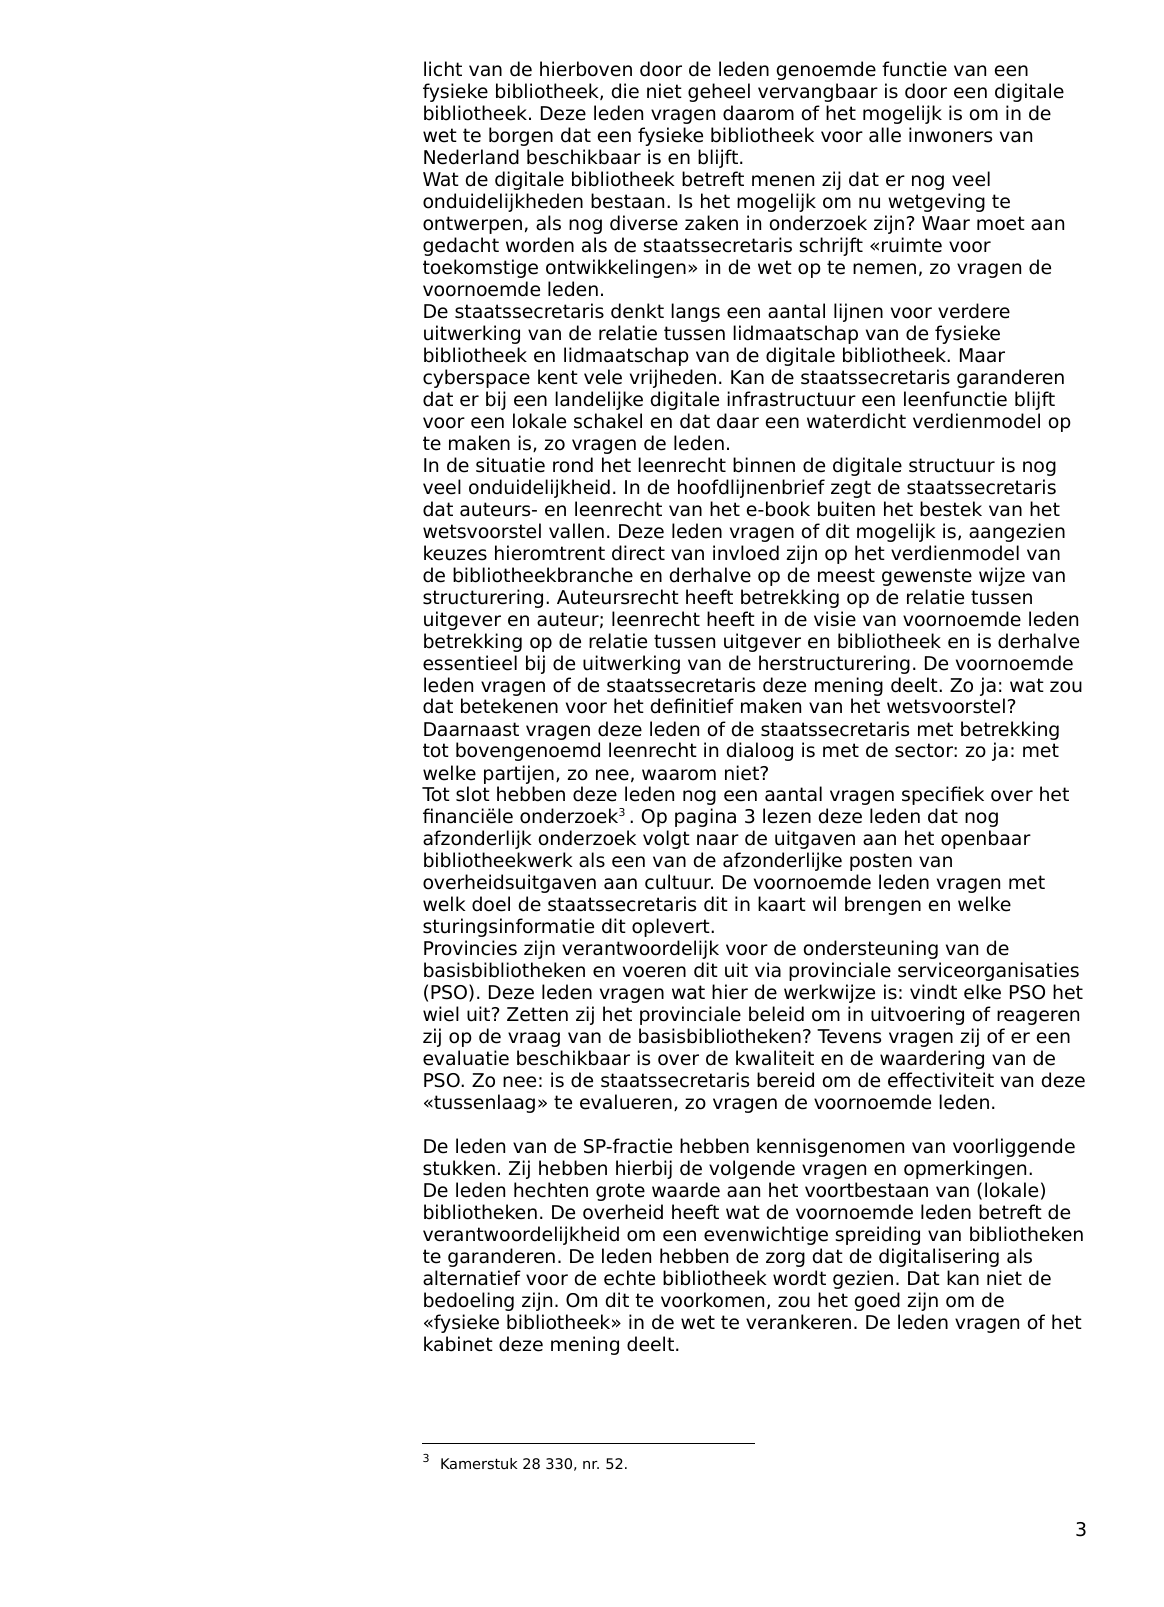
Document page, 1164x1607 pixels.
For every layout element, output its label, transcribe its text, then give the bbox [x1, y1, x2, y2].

text De leden van de SP-fractie hebben kennisgenomen van voorliggende stukken. Zij hebben hierbij de volgende vragen en opmerkingen. [422, 1136, 1087, 1180]
text Wat de digitale bibliotheek betreft menen zij dat er nog veel onduidelijkheden bestaan. Is het mogelijk om nu wetgeving te ontwerpen, als nog diverse zaken in onderzoek zijn? Waar moet aan gedacht worden als de staatssecretaris schrijft «ruimte voor toekomstige ontwikkelingen» in de wet op te nemen, zo vragen de voornoemde leden. [422, 169, 1087, 301]
text De staatssecretaris denkt langs een aantal lijnen voor verdere uitwerking van de relatie tussen lidmaatschap van de fysieke bibliotheek en lidmaatschap van de digitale bibliotheek. Maar cyberspace kent vele vrijheden. Kan de staatssecretaris garanderen dat er bij een landelijke digitale infrastructuur een leenfunctie blijft voor een lokale schakel en dat daar een waterdicht verdienmodel op te maken is, zo vragen de leden. [422, 301, 1087, 455]
text licht van de hierboven door de leden genoemde functie van een fysieke bibliotheek, die niet geheel vervangbaar is door een digitale bibliotheek. Deze leden vragen daarom of het mogelijk is om in de wet te borgen dat een fysieke bibliotheek voor alle inwoners van Nederland beschikbaar is en blijft. [422, 59, 1087, 169]
text Kamerstuk 28 330, nr. 52. [422, 1452, 1087, 1474]
text In de situatie rond het leenrecht binnen de digitale structuur is nog veel onduidelijkheid. In de hoofdlijnenbrief zegt de staatssecretaris dat auteurs- en leenrecht van het e-book buiten het bestek van het wetsvoorstel vallen. Deze leden vragen of dit mogelijk is, aangezien keuzes hieromtrent direct van invloed zijn op het verdienmodel van de bibliotheekbranche en derhalve op de meest gewenste wijze van structurering. Auteursrecht heeft betrekking op de relatie tussen uitgever en auteur; leenrecht heeft in de visie van voornoemde leden betrekking op de relatie tussen uitgever en bibliotheek en is derhalve essentieel bij de uitwerking van de herstructurering. De voornoemde leden vragen of de staatssecretaris deze mening deelt. Zo ja: wat zou dat betekenen voor het definitief maken van het wetsvoorstel? Daarnaast vragen deze leden of de staatssecretaris met betrekking tot bovengenoemd leenrecht in dialoog is met de sector: zo ja: met welke partijen, zo nee, waarom niet? [422, 455, 1087, 784]
text De leden hechten grote waarde aan het voortbestaan van (lokale) bibliotheken. De overheid heeft wat de voornoemde leden betreft de verantwoordelijkheid om een evenwichtige spreiding van bibliotheken te garanderen. De leden hebben de zorg dat de digitalisering als alternatief voor de echte bibliotheek wordt gezien. Dat kan niet de bedoeling zijn. Om dit te voorkomen, zou het goed zijn om de «fysieke bibliotheek» in de wet te verankeren. De leden vragen of het kabinet deze mening deelt. [422, 1180, 1087, 1356]
text Tot slot hebben deze leden nog een aantal vragen specifiek over het financiële onderzoek. Op pagina 3 lezen deze leden dat nog afzonderlijk onderzoek volgt naar de uitgaven aan het openbaar bibliotheekwerk als een van de afzonderlijke posten van overheidsuitgaven aan cultuur. De voornoemde leden vragen met welk doel de staatssecretaris dit in kaart wil brengen en welke sturingsinformatie dit oplevert. [422, 784, 1087, 938]
text Provincies zijn verantwoordelijk voor de ondersteuning van de basisbibliotheken en voeren dit uit via provinciale serviceorganisaties (PSO). Deze leden vragen wat hier de werkwijze is: vindt elke PSO het wiel uit? Zetten zij het provinciale beleid om in uitvoering of reageren zij op de vraag van de basisbibliotheken? Tevens vragen zij of er een evaluatie beschikbaar is over de kwaliteit en de waardering van de PSO. Zo nee: is de staatssecretaris bereid om de effectiviteit van deze «tussenlaag» te evalueren, zo vragen de voornoemde leden. [422, 938, 1087, 1114]
